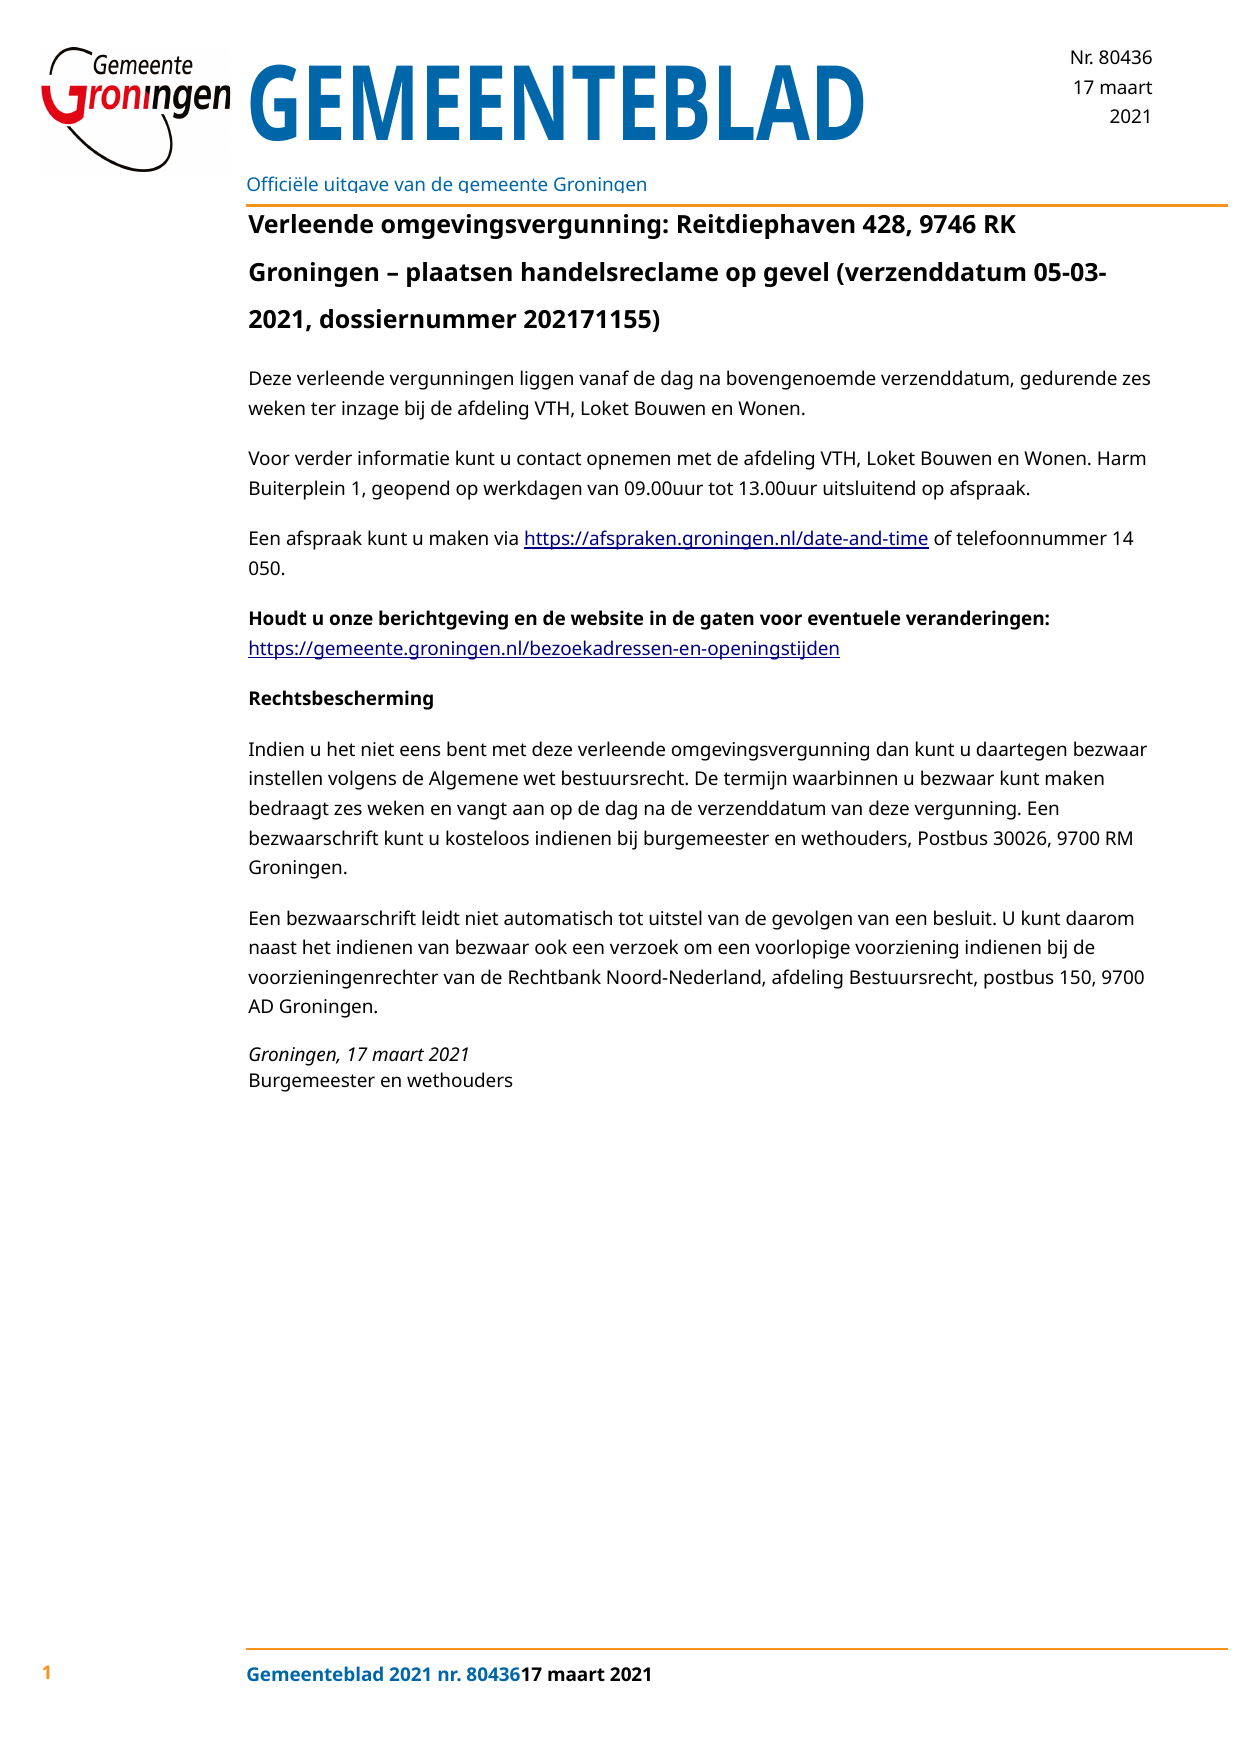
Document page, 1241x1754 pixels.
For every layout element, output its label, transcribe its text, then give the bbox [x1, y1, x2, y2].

text Verleende omgevingsvergunning: Reitdiephaven 428, 9746 RK Groningen – plaatsen handelsreclame op gevel (verzenddatum 05-03-2021, dossiernummer 202171155) [248, 207, 1152, 336]
picture [41, 47, 231, 172]
text Een bezwaarschrift leidt niet automatisch tot uitstel van de gevolgen van een besluit. U kunt daarom naast het indienen van bezwaar ook een verzoek om een voorlopige voorziening indienen bij de voorzieningenrechter van de Rechtbank Noord-Nederland, afdeling Bestuursrecht, postbus 150, 9700 AD Groningen. [248, 905, 1152, 1019]
text Houdt u onze berichtgeving en de website in de gaten voor eventuele veranderingen: https://gemeente.groningen.nl/bezoekadressen-en-openingstijden [248, 606, 1152, 661]
text Burgemeester en wethouders [248, 1067, 1152, 1093]
text Deze verleende vergunningen liggen vanaf de dag na bovengenoemde verzenddatum, gedurende zes weken ter inzage bij de afdeling VTH, Loket Bouwen en Wonen. [248, 366, 1152, 421]
text Indien u het niet eens bent met deze verleende omgevingsvergunning dan kunt u daartegen bezwaar instellen volgens de Algemene wet bestuursrecht. De termijn waarbinnen u bezwaar kunt maken bedraagt zes weken en vangt aan op de dag na de verzenddatum van deze vergunning. Een bezwaarschrift kunt u kosteloos indienen bij burgemeester en wethouders, Postbus 30026, 9700 RM Groningen. [248, 736, 1152, 880]
text Een afspraak kunt u maken via https://afspraken.groningen.nl/date-and-time of telefoonnummer 14 050. [248, 526, 1152, 581]
text Voor verder informatie kunt u contact opnemen met de afdeling VTH, Loket Bouwen en Wonen. Harm Buiterplein 1, geopend op werkdagen van 09.00uur tot 13.00uur uitsluitend op afspraak. [248, 446, 1152, 501]
text Rechtsbescherming [248, 686, 1152, 711]
text Groningen, 17 maart 2021 [248, 1041, 1152, 1067]
